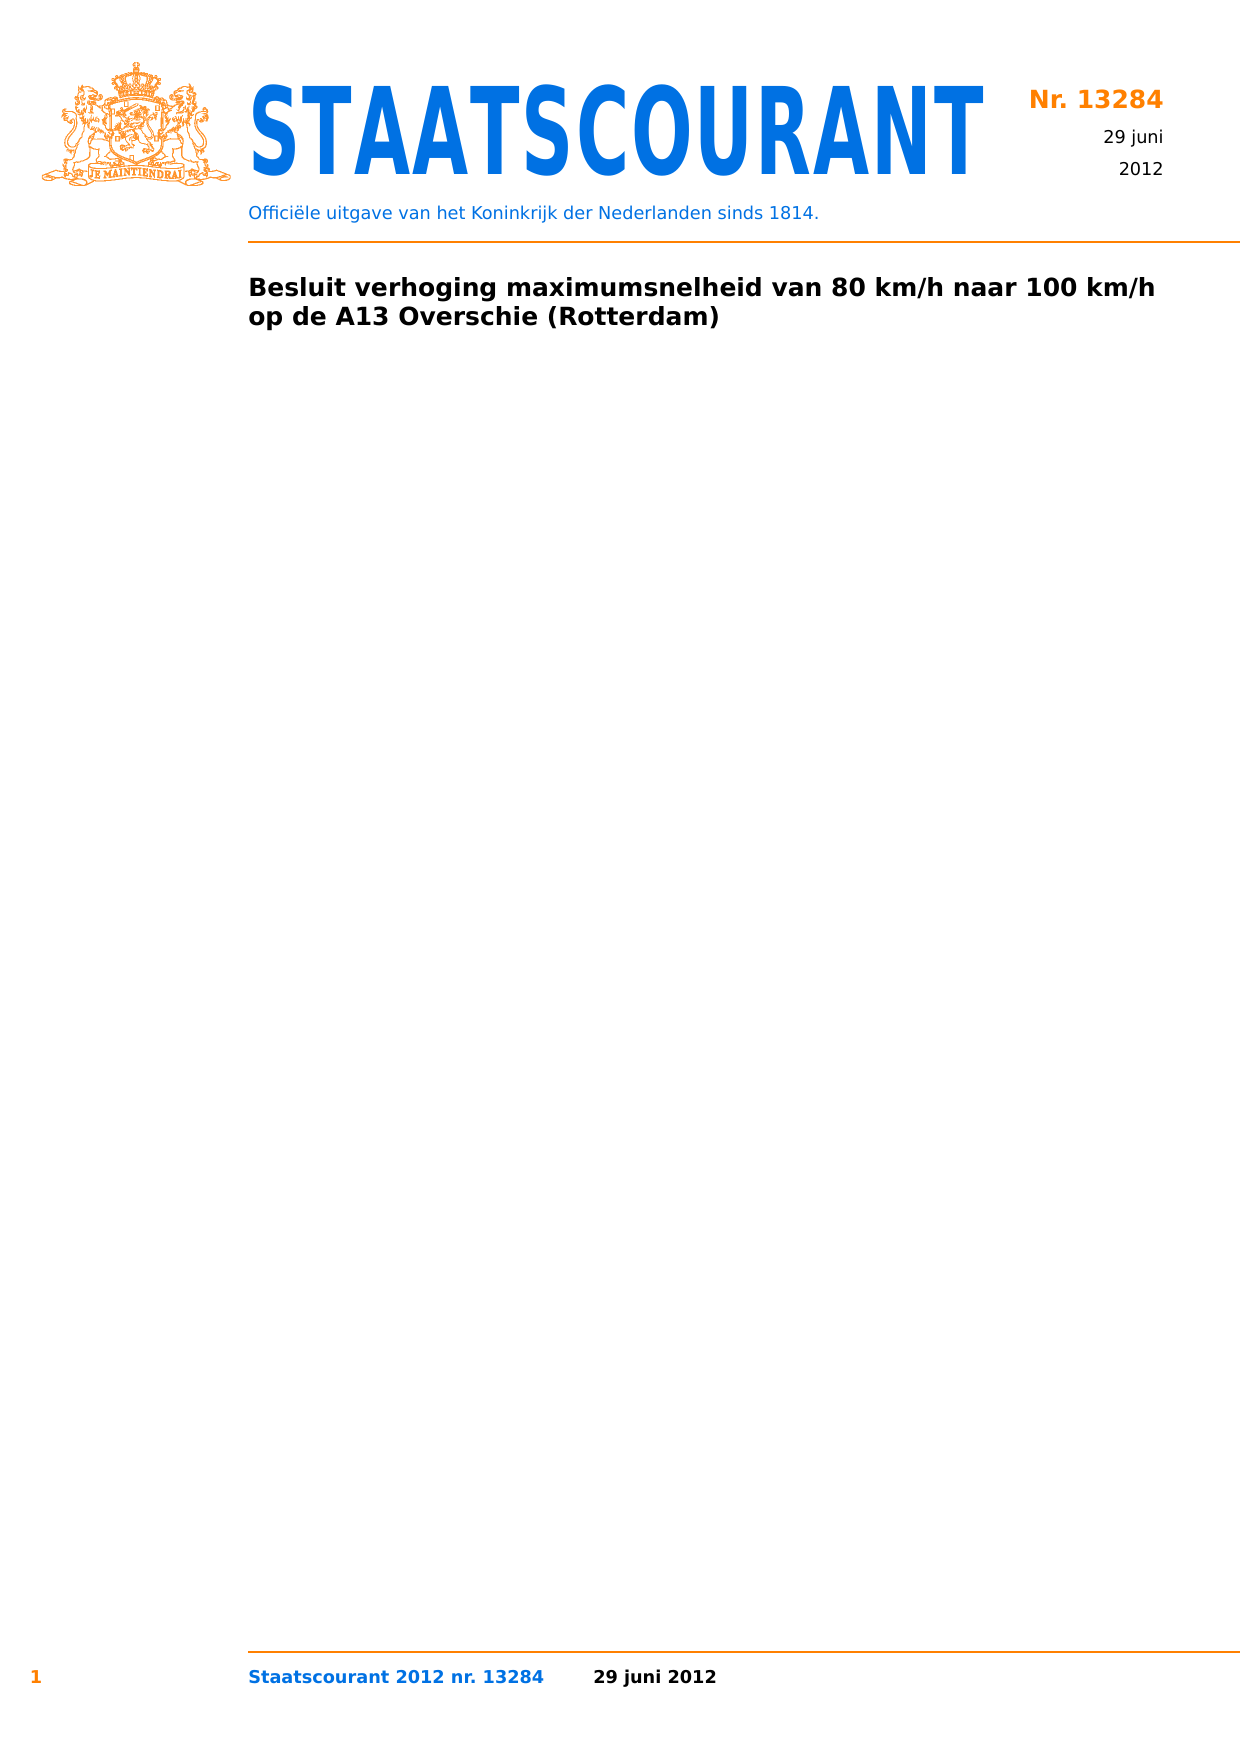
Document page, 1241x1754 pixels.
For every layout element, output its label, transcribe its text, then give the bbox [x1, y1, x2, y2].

table_cell 29 juni [998, 121, 1240, 153]
picture [41, 62, 231, 186]
table_header Nr. 13284 [998, 62, 1240, 121]
table_cell 2012 [998, 153, 1240, 203]
table_header STAATSCOURANT [248, 62, 998, 203]
subtitle Besluit verhoging maximumsnelheid van 80 km/h naar 100 km/h op de A13 Overschie (Rotterdam) [248, 273, 1163, 331]
table_header [25, 62, 248, 241]
table_cell Officiële uitgave van het Koninkrijk der Nederlanden sinds 1814. [248, 203, 1240, 241]
